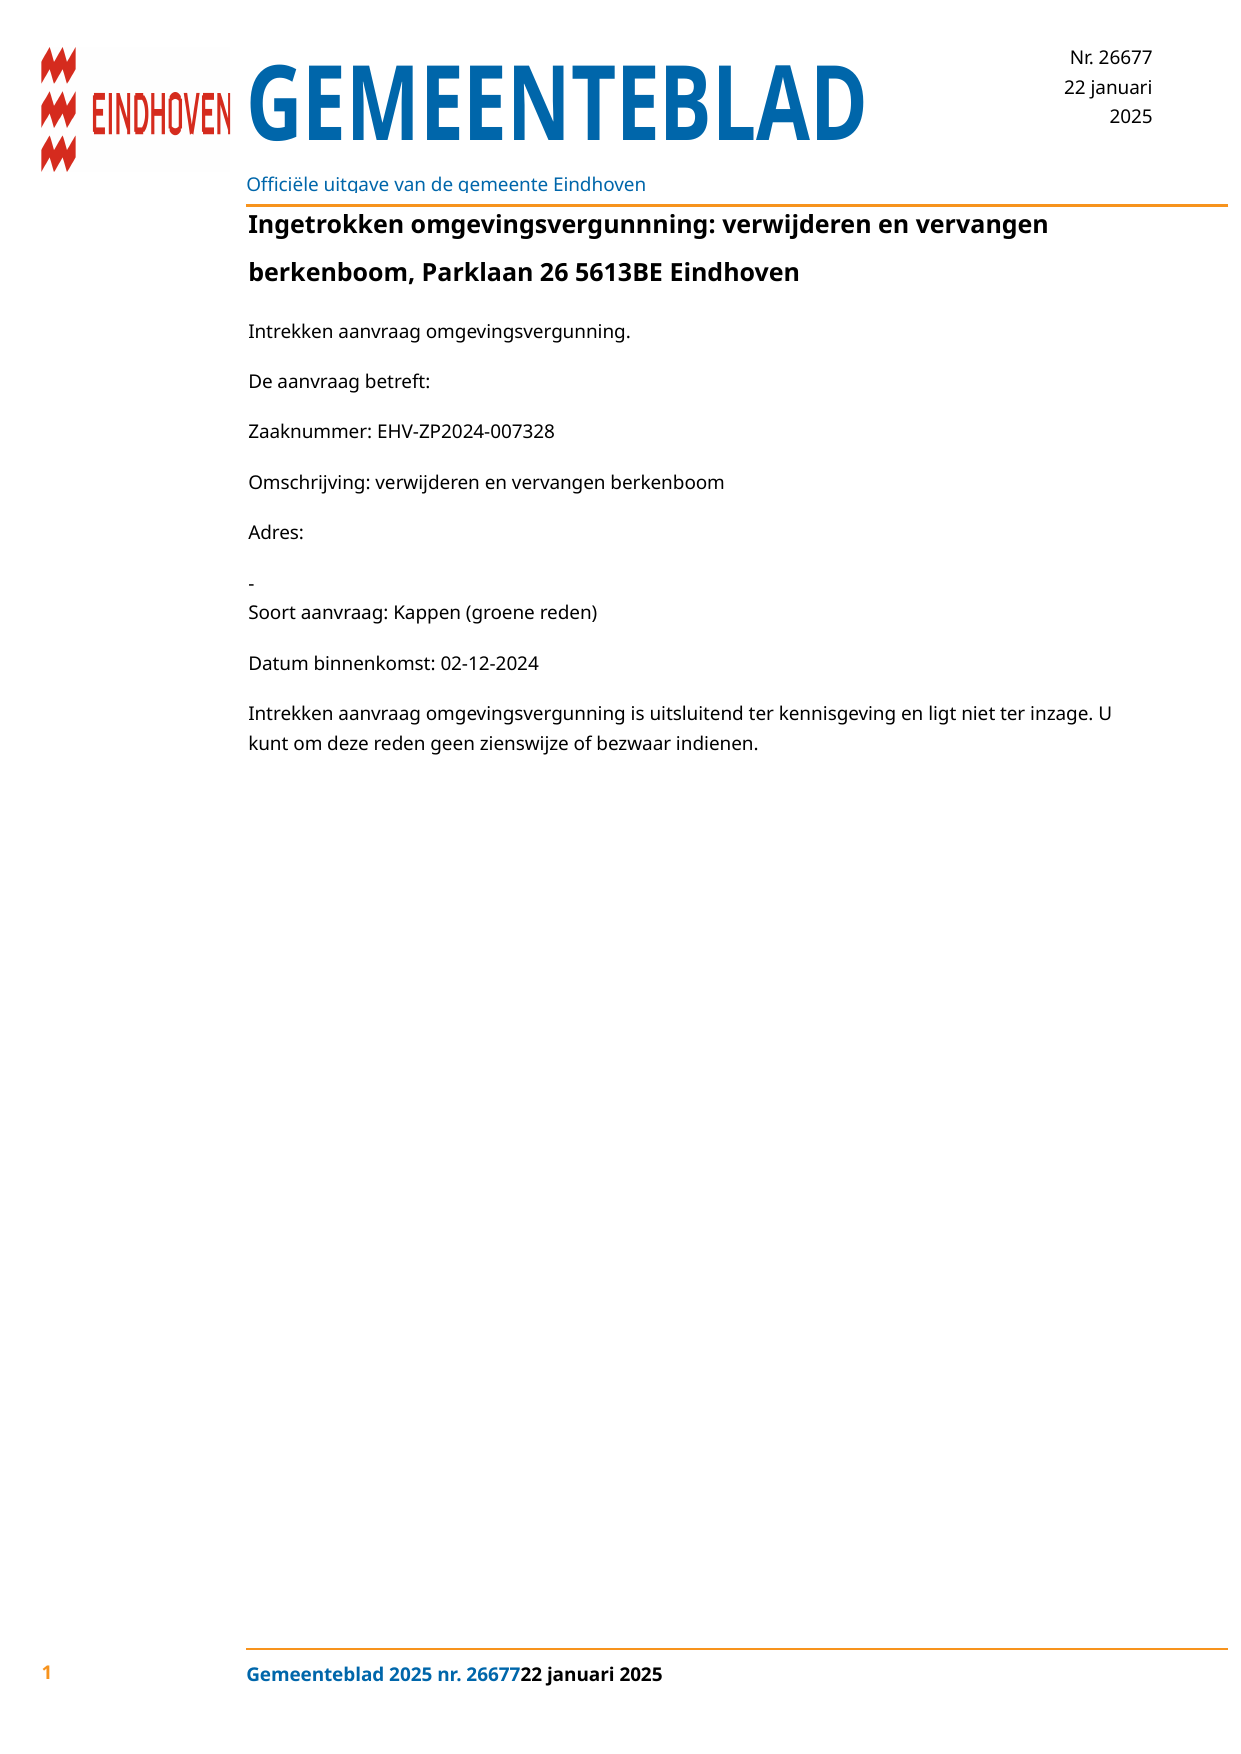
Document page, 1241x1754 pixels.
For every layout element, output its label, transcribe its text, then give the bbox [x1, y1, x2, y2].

text Datum binnenkomst: 02-12-2024 [248, 650, 1152, 676]
text Omschrijving: verwijderen en vervangen berkenboom [248, 469, 1152, 495]
text Soort aanvraag: Kappen (groene reden) [248, 599, 1152, 625]
text Intrekken aanvraag omgevingsvergunning is uitsluitend ter kennisgeving en ligt niet ter inzage. U kunt om deze reden geen zienswijze of bezwaar indienen. [248, 700, 1152, 756]
text Ingetrokken omgevingsvergunnning: verwijderen en vervangen berkenboom, Parklaan 26 5613BE Eindhoven [248, 207, 1152, 288]
text Adres: [248, 519, 1152, 545]
picture [41, 47, 231, 172]
text Intrekken aanvraag omgevingsvergunning. [248, 318, 1152, 344]
text De aanvraag betreft: [248, 368, 1152, 394]
text Zaaknummer: EHV-ZP2024-007328 [248, 419, 1152, 444]
